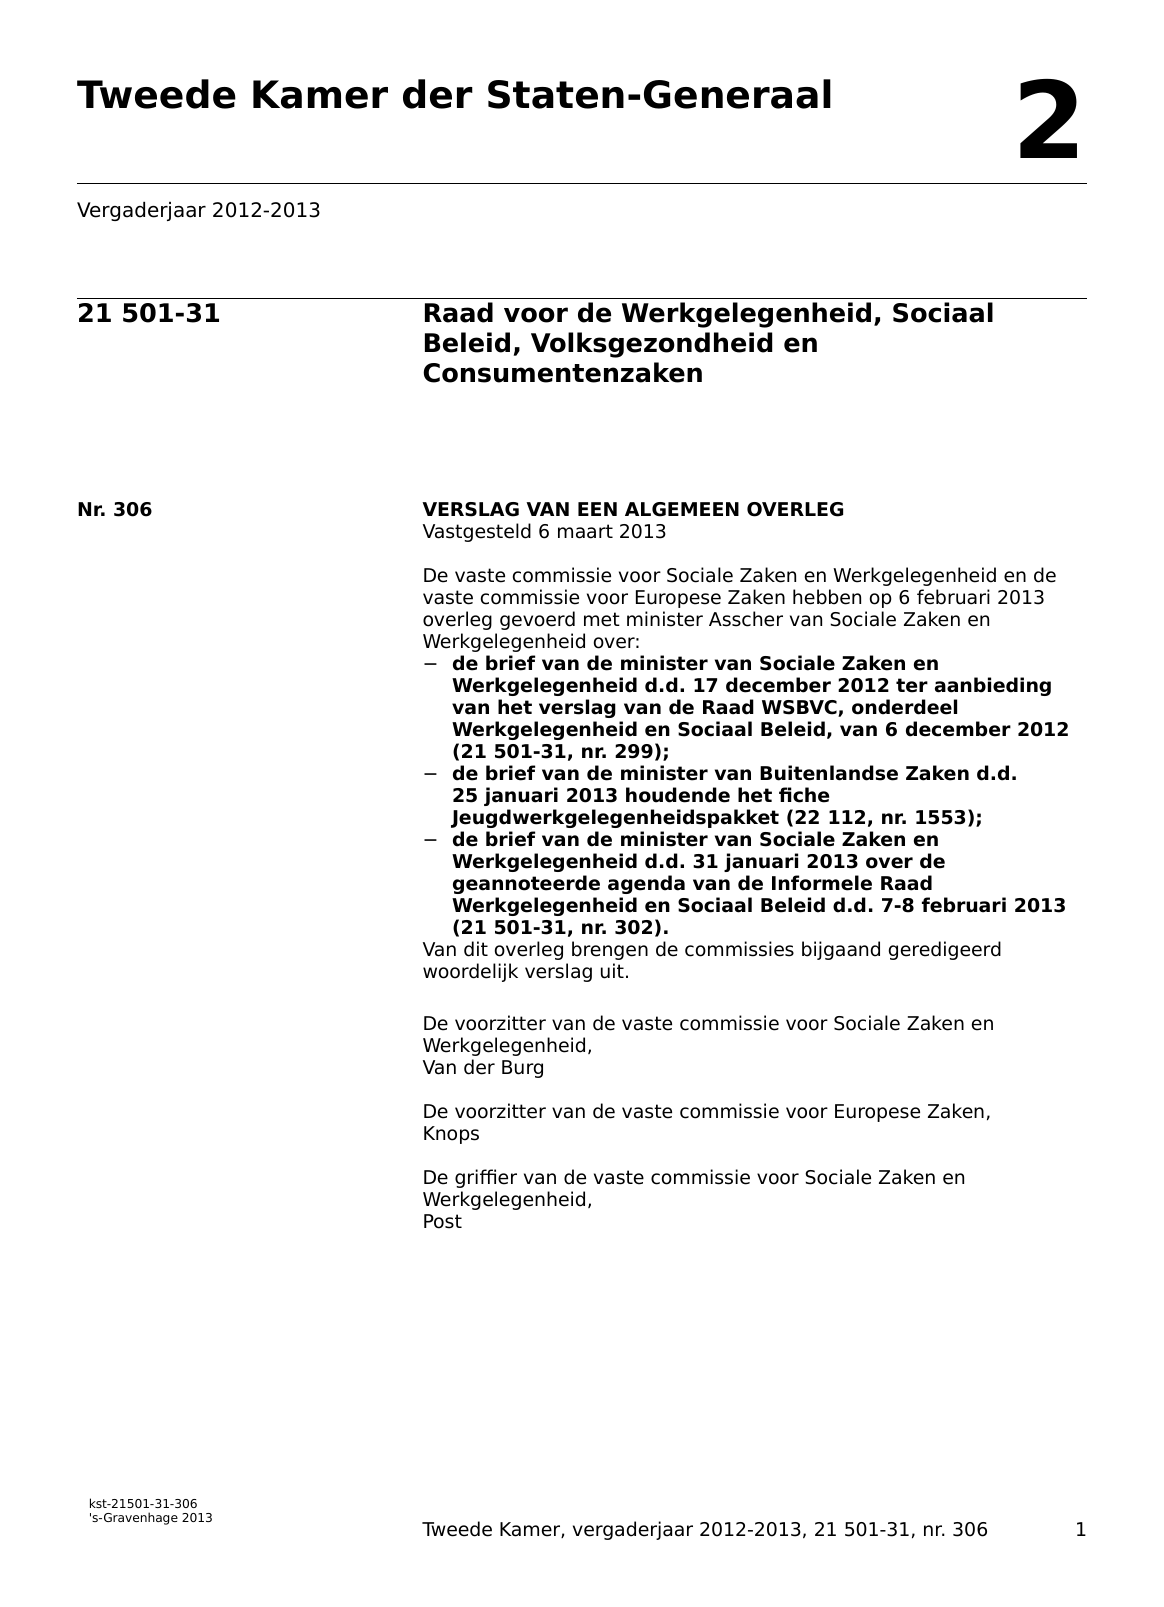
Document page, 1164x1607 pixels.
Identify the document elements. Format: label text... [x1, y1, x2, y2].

text kst-21501-31-306 [88, 1497, 323, 1511]
text − de brief van de minister van Sociale Zaken en Werkgelegenheid d.d. 17 december 2012 ter aanbieding van het verslag van de Raad WSBVC, onderdeel Werkgelegenheid en Sociaal Beleid, van 6 december 2012 (21 501-31, nr. 299); [422, 653, 1087, 763]
text − de brief van de minister van Sociale Zaken en Werkgelegenheid d.d. 31 januari 2013 over de geannoteerde agenda van de Informele Raad Werkgelegenheid en Sociaal Beleid d.d. 7-8 februari 2013 (21 501-31, nr. 302). [422, 829, 1087, 939]
subtitle Nr. 306 VERSLAG VAN EEN ALGEMEEN OVERLEG [77, 499, 1087, 521]
text De vaste commissie voor Sociale Zaken en Werkgelegenheid en de vaste commissie voor Europese Zaken hebben op 6 februari 2013 overleg gevoerd met minister Asscher van Sociale Zaken en Werkgelegenheid over: [422, 565, 1087, 653]
table_header 2 [886, 59, 1087, 183]
subtitle 21 501-31 Raad voor de Werkgelegenheid, Sociaal Beleid, Volksgezondheid en Consumentenzaken [77, 299, 1087, 388]
table_cell Vergaderjaar 2012-2013 [77, 184, 1087, 298]
text De griffier van de vaste commissie voor Sociale Zaken en Werkgelegenheid, Post [422, 1167, 1087, 1233]
table_header Tweede Kamer der Staten-Generaal [77, 59, 886, 183]
text De voorzitter van de vaste commissie voor Europese Zaken, Knops [422, 1101, 1087, 1145]
text Van dit overleg brengen de commissies bijgaand geredigeerd woordelijk verslag uit. [422, 939, 1087, 983]
text 's-Gravenhage 2013 [88, 1511, 323, 1525]
text De voorzitter van de vaste commissie voor Sociale Zaken en Werkgelegenheid, Van der Burg [422, 1013, 1087, 1079]
text − de brief van de minister van Buitenlandse Zaken d.d. 25 januari 2013 houdende het fiche Jeugdwerkgelegenheidspakket (22 112, nr. 1553); [422, 763, 1087, 829]
text Vastgesteld 6 maart 2013 [422, 521, 1087, 543]
